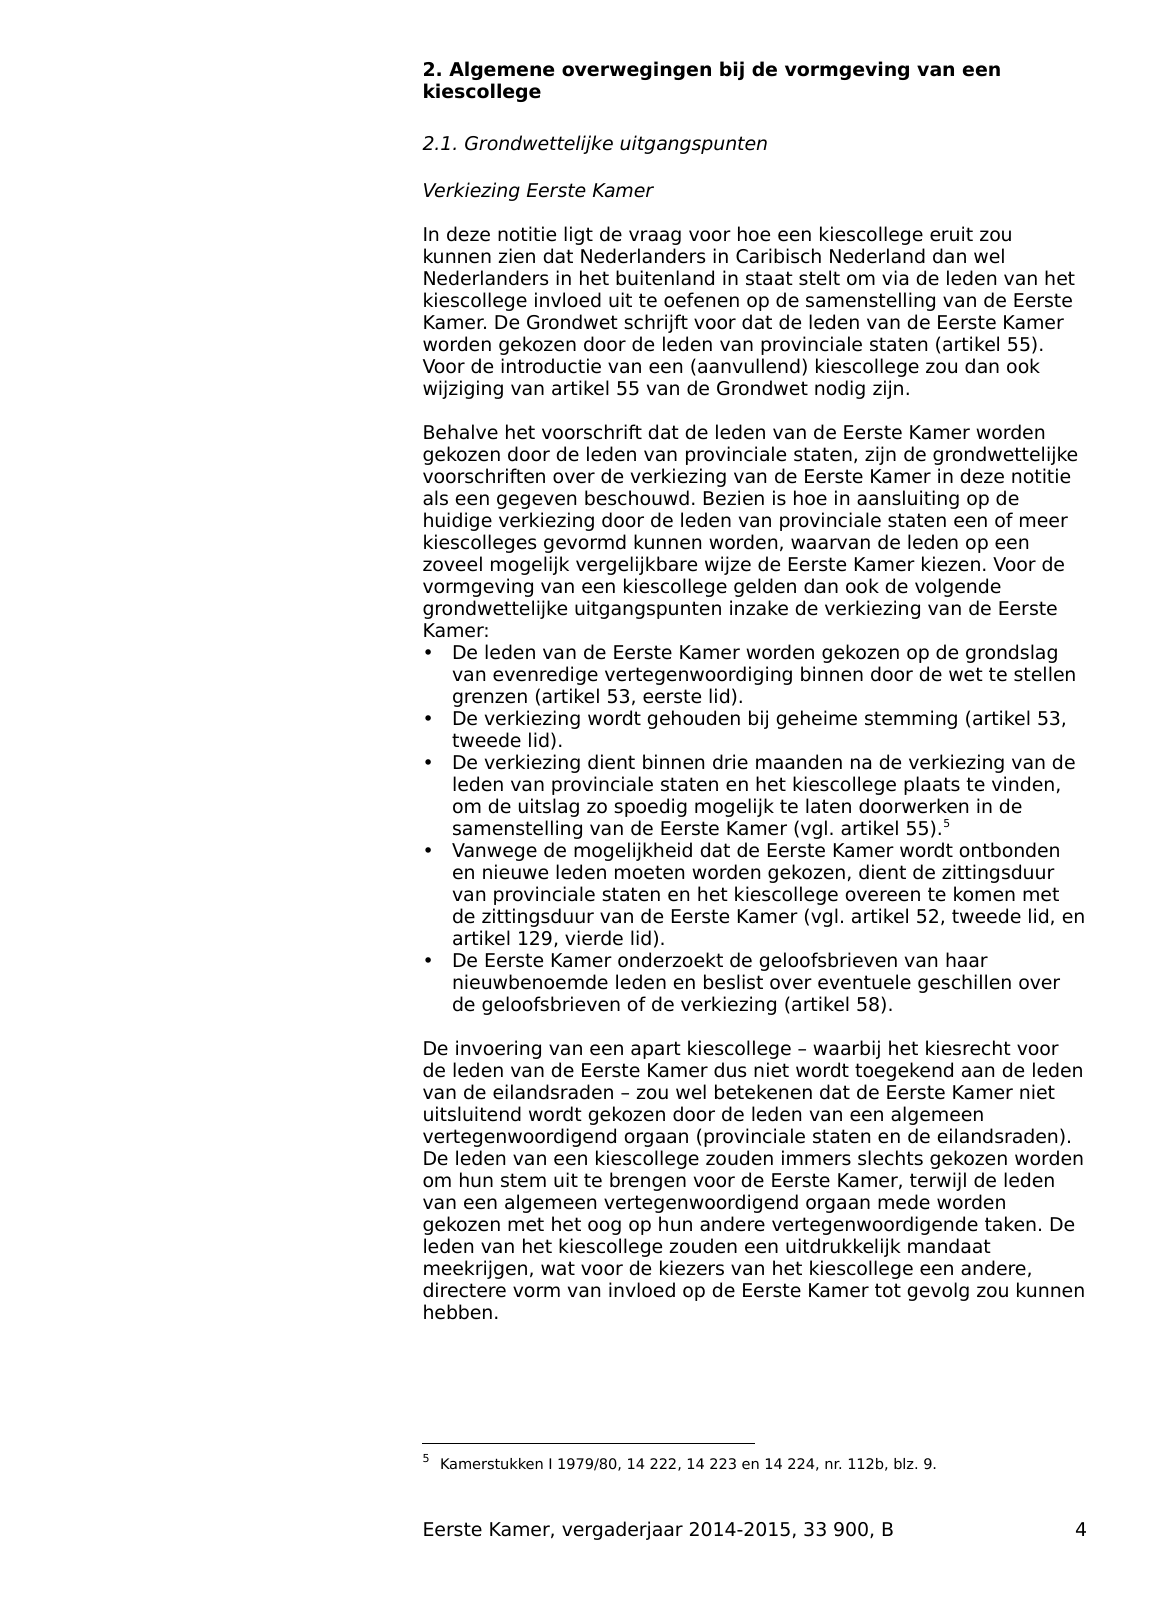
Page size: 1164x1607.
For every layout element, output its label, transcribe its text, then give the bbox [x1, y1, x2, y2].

subtitle Verkiezing Eerste Kamer [422, 180, 1087, 202]
text • Vanwege de mogelijkheid dat de Eerste Kamer wordt ontbonden en nieuwe leden moeten worden gekozen, dient de zittingsduur van provinciale staten en het kiescollege overeen te komen met de zittingsduur van de Eerste Kamer (vgl. artikel 52, tweede lid, en artikel 129, vierde lid). [422, 840, 1087, 950]
text • De Eerste Kamer onderzoekt de geloofsbrieven van haar nieuwbenoemde leden en beslist over eventuele geschillen over de geloofsbrieven of de verkiezing (artikel 58). [422, 950, 1087, 1016]
text • De leden van de Eerste Kamer worden gekozen op de grondslag van evenredige vertegenwoordiging binnen door de wet te stellen grenzen (artikel 53, eerste lid). [422, 642, 1087, 708]
text In deze notitie ligt de vraag voor hoe een kiescollege eruit zou kunnen zien dat Nederlanders in Caribisch Nederland dan wel Nederlanders in het buitenland in staat stelt om via de leden van het kiescollege invloed uit te oefenen op de samenstelling van de Eerste Kamer. De Grondwet schrijft voor dat de leden van de Eerste Kamer worden gekozen door de leden van provinciale staten (artikel 55). Voor de introductie van een (aanvullend) kiescollege zou dan ook wijziging van artikel 55 van de Grondwet nodig zijn. [422, 224, 1087, 400]
text • De verkiezing wordt gehouden bij geheime stemming (artikel 53, tweede lid). [422, 708, 1087, 752]
text Kamerstukken I 1979/80, 14 222, 14 223 en 14 224, nr. 112b, blz. 9. [422, 1452, 1087, 1474]
text De invoering van een apart kiescollege – waarbij het kiesrecht voor de leden van de Eerste Kamer dus niet wordt toegekend aan de leden van de eilandsraden – zou wel betekenen dat de Eerste Kamer niet uitsluitend wordt gekozen door de leden van een algemeen vertegenwoordigend orgaan (provinciale staten en de eilandsraden). De leden van een kiescollege zouden immers slechts gekozen worden om hun stem uit te brengen voor de Eerste Kamer, terwijl de leden van een algemeen vertegenwoordigend orgaan mede worden gekozen met het oog op hun andere vertegenwoordigende taken. De leden van het kiescollege zouden een uitdrukkelijk mandaat meekrijgen, wat voor de kiezers van het kiescollege een andere, directere vorm van invloed op de Eerste Kamer tot gevolg zou kunnen hebben. [422, 1038, 1087, 1323]
subtitle 2.1. Grondwettelijke uitgangspunten [422, 133, 1087, 155]
text Behalve het voorschrift dat de leden van de Eerste Kamer worden gekozen door de leden van provinciale staten, zijn de grondwettelijke voorschriften over de verkiezing van de Eerste Kamer in deze notitie als een gegeven beschouwd. Bezien is hoe in aansluiting op de huidige verkiezing door de leden van provinciale staten een of meer kiescolleges gevormd kunnen worden, waarvan de leden op een zoveel mogelijk vergelijkbare wijze de Eerste Kamer kiezen. Voor de vormgeving van een kiescollege gelden dan ook de volgende grondwettelijke uitgangspunten inzake de verkiezing van de Eerste Kamer: [422, 422, 1087, 642]
text • De verkiezing dient binnen drie maanden na de verkiezing van de leden van provinciale staten en het kiescollege plaats te vinden, om de uitslag zo spoedig mogelijk te laten doorwerken in de samenstelling van de Eerste Kamer (vgl. artikel 55). [422, 752, 1087, 840]
subtitle 2. Algemene overwegingen bij de vormgeving van een kiescollege [422, 59, 1087, 103]
